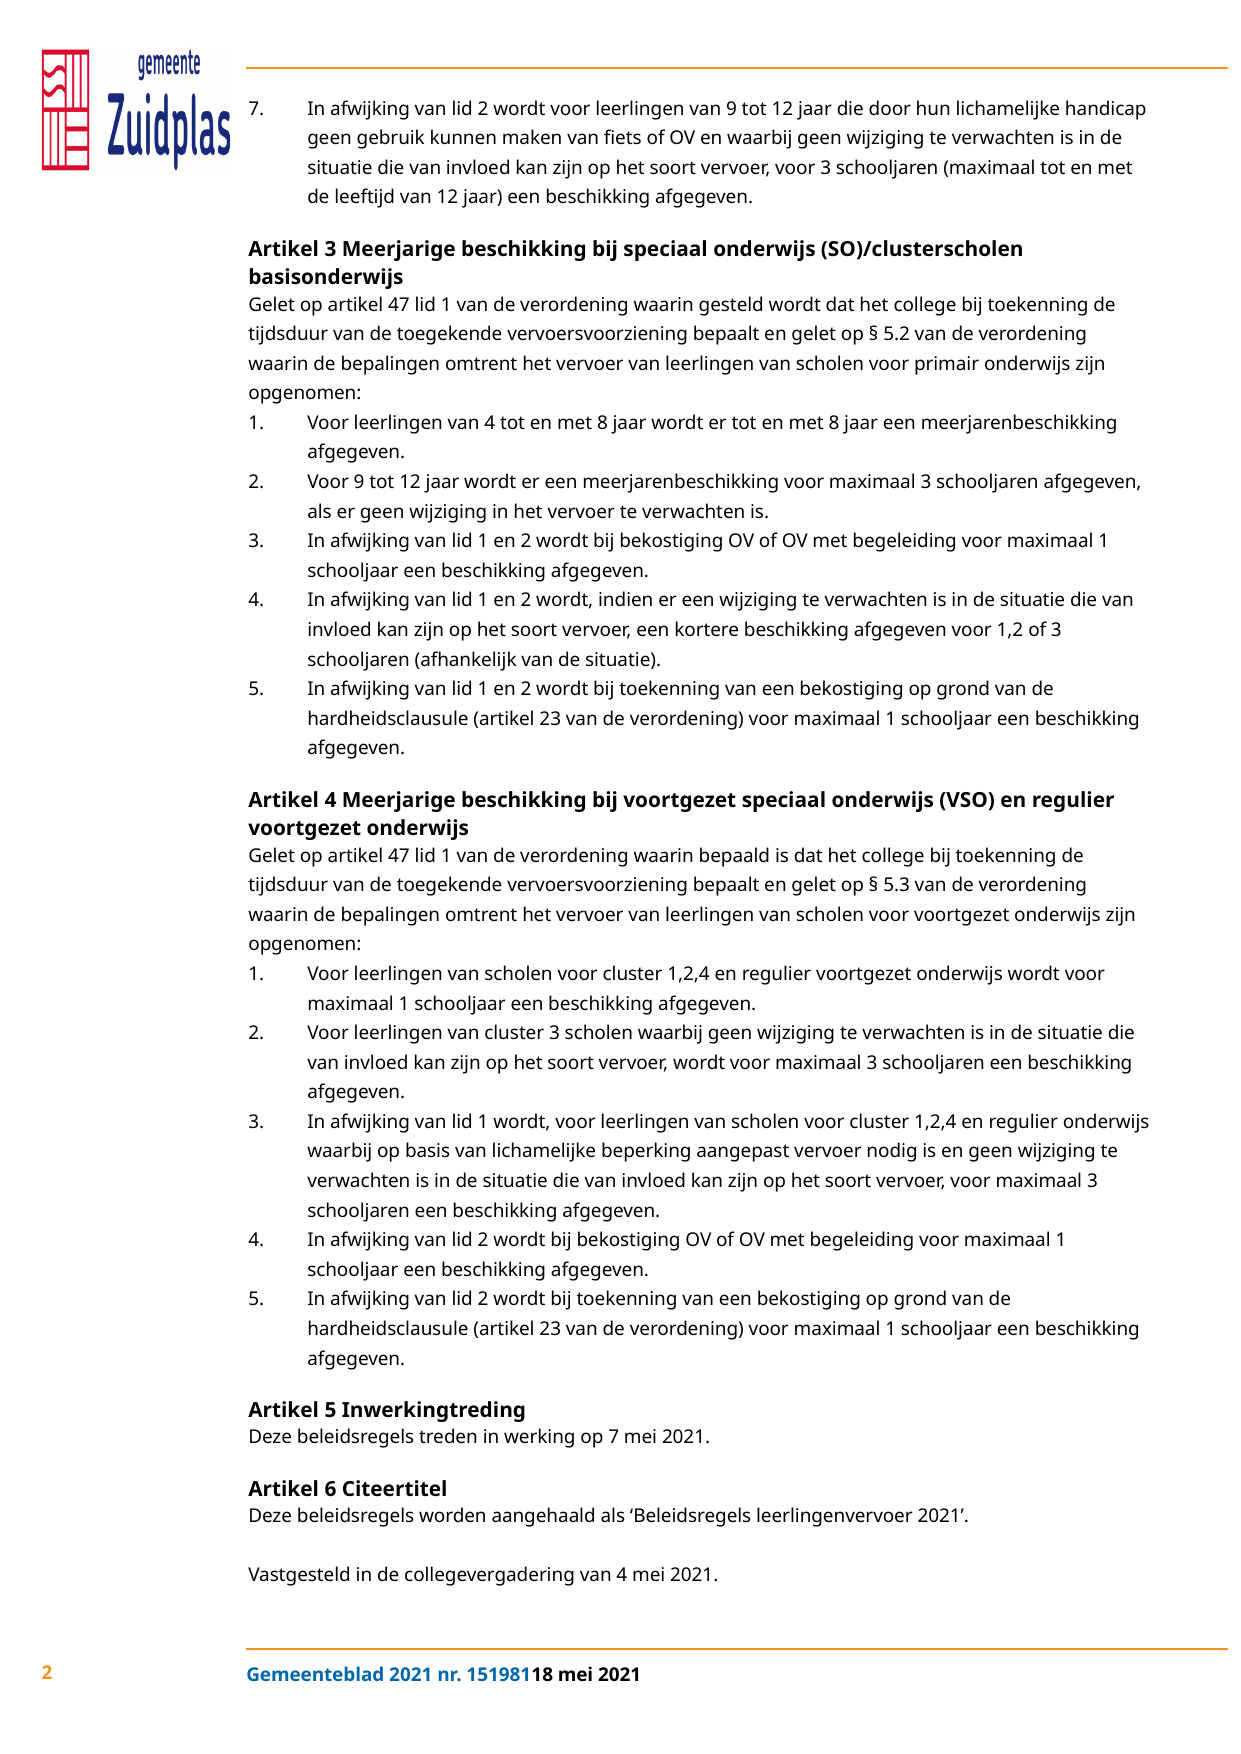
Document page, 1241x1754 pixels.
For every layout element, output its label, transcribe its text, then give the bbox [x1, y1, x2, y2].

text Deze beleidsregels worden aangehaald als ‘Beleidsregels leerlingenvervoer 2021’. [248, 1502, 1152, 1528]
list Voor leerlingen van 4 tot en met 8 jaar wordt er tot en met 8 jaar een meerjarenbeschikking afgegeven. [248, 409, 1152, 464]
text Vastgesteld in de collegevergadering van 4 mei 2021. [248, 1562, 1152, 1587]
list In afwijking van lid 1 wordt, voor leerlingen van scholen voor cluster 1,2,4 en regulier onderwijs waarbij op basis van lichamelijke beperking aangepast vervoer nodig is en geen wijziging te verwachten is in de situatie die van invloed kan zijn op het soort vervoer, voor maximaal 3 schooljaren een beschikking afgegeven. [248, 1108, 1152, 1223]
list Voor leerlingen van cluster 3 scholen waarbij geen wijziging te verwachten is in de situatie die van invloed kan zijn op het soort vervoer, wordt voor maximaal 3 schooljaren een beschikking afgegeven. [248, 1019, 1152, 1104]
list In afwijking van lid 2 wordt bij toekenning van een bekostiging op grond van de hardheidsclausule (artikel 23 van de verordening) voor maximaal 1 schooljaar een beschikking afgegeven. [248, 1286, 1152, 1371]
picture [41, 47, 231, 172]
list In afwijking van lid 2 wordt voor leerlingen van 9 tot 12 jaar die door hun lichamelijke handicap geen gebruik kunnen maken van fiets of OV en waarbij geen wijziging te verwachten is in de situatie die van invloed kan zijn op het soort vervoer, voor 3 schooljaren (maximaal tot en met de leeftijd van 12 jaar) een beschikking afgegeven. [248, 95, 1152, 209]
text Gelet op artikel 47 lid 1 van de verordening waarin gesteld wordt dat het college bij toekenning de tijdsduur van de toegekende vervoersvoorziening bepaalt en gelet op § 5.2 van de verordening waarin de bepalingen omtrent het vervoer van leerlingen van scholen voor primair onderwijs zijn opgenomen: [248, 291, 1152, 405]
list In afwijking van lid 1 en 2 wordt, indien er een wijziging te verwachten is in de situatie die van invloed kan zijn op het soort vervoer, een kortere beschikking afgegeven voor 1,2 of 3 schooljaren (afhankelijk van de situatie). [248, 587, 1152, 672]
text Artikel 3 Meerjarige beschikking bij speciaal onderwijs (SO)/clusterscholen basisonderwijs [248, 234, 1152, 291]
text Artikel 4 Meerjarige beschikking bij voortgezet speciaal onderwijs (VSO) en regulier voortgezet onderwijs [248, 785, 1152, 842]
list In afwijking van lid 1 en 2 wordt bij toekenning van een bekostiging op grond van de hardheidsclausule (artikel 23 van de verordening) voor maximaal 1 schooljaar een beschikking afgegeven. [248, 675, 1152, 760]
list Voor 9 tot 12 jaar wordt er een meerjarenbeschikking voor maximaal 3 schooljaren afgegeven, als er geen wijziging in het vervoer te verwachten is. [248, 468, 1152, 524]
list In afwijking van lid 1 en 2 wordt bij bekostiging OV of OV met begeleiding voor maximaal 1 schooljaar een beschikking afgegeven. [248, 527, 1152, 583]
text Artikel 5 Inwerkingtreding [248, 1395, 1152, 1424]
text Gelet op artikel 47 lid 1 van de verordening waarin bepaald is dat het college bij toekenning de tijdsduur van de toegekende vervoersvoorziening bepaalt en gelet op § 5.3 van de verordening waarin de bepalingen omtrent het vervoer van leerlingen van scholen voor voortgezet onderwijs zijn opgenomen: [248, 842, 1152, 956]
list In afwijking van lid 2 wordt bij bekostiging OV of OV met begeleiding voor maximaal 1 schooljaar een beschikking afgegeven. [248, 1226, 1152, 1282]
list Voor leerlingen van scholen voor cluster 1,2,4 en regulier voortgezet onderwijs wordt voor maximaal 1 schooljaar een beschikking afgegeven. [248, 960, 1152, 1016]
text Artikel 6 Citeertitel [248, 1474, 1152, 1502]
text Deze beleidsregels treden in werking op 7 mei 2021. [248, 1424, 1152, 1449]
